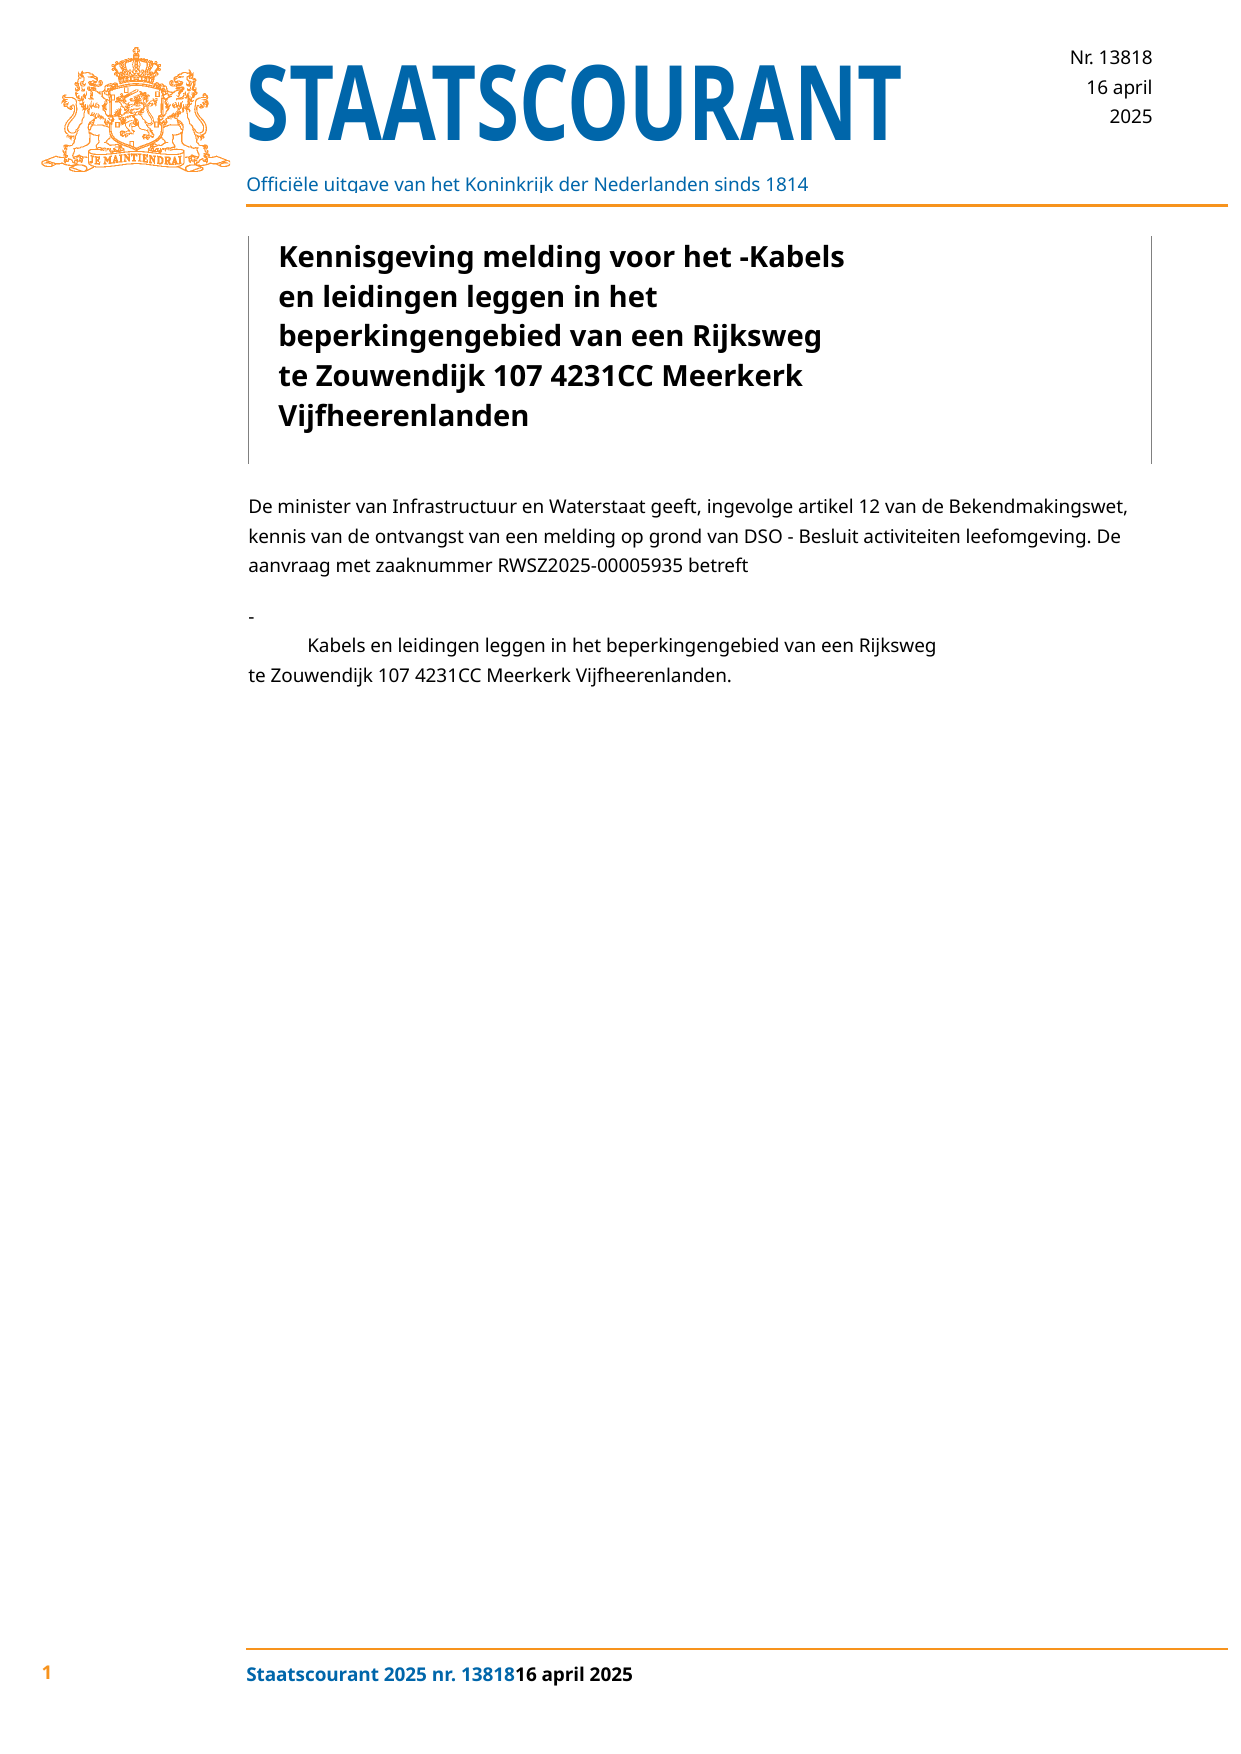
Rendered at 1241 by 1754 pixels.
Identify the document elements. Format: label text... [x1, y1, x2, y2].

text te Zouwendijk 107 4231CC Meerkerk Vijfheerenlanden. [248, 662, 1152, 688]
table_header [850, 414, 1151, 464]
table_header Kennisgeving melding voor het -Kabels en leidingen leggen in het beperkingengebied van een Rijksweg te Zouwendijk 107 4231CC Meerkerk Vijfheerenlanden [249, 236, 850, 464]
picture [912, 236, 1090, 414]
table_header [1090, 236, 1151, 413]
table_header [850, 236, 912, 413]
list Kabels en leidingen leggen in het beperkingengebied van een Rijksweg [248, 632, 1152, 658]
text De minister van Infrastructuur en Waterstaat geeft, ingevolge artikel 12 van de Bekendmakingswet, kennis van de ontvangst van een melding op grond van DSO - Besluit activiteiten leefomgeving. De aanvraag met zaaknummer RWSZ2025-00005935 betreft [248, 493, 1152, 578]
picture [41, 47, 231, 172]
